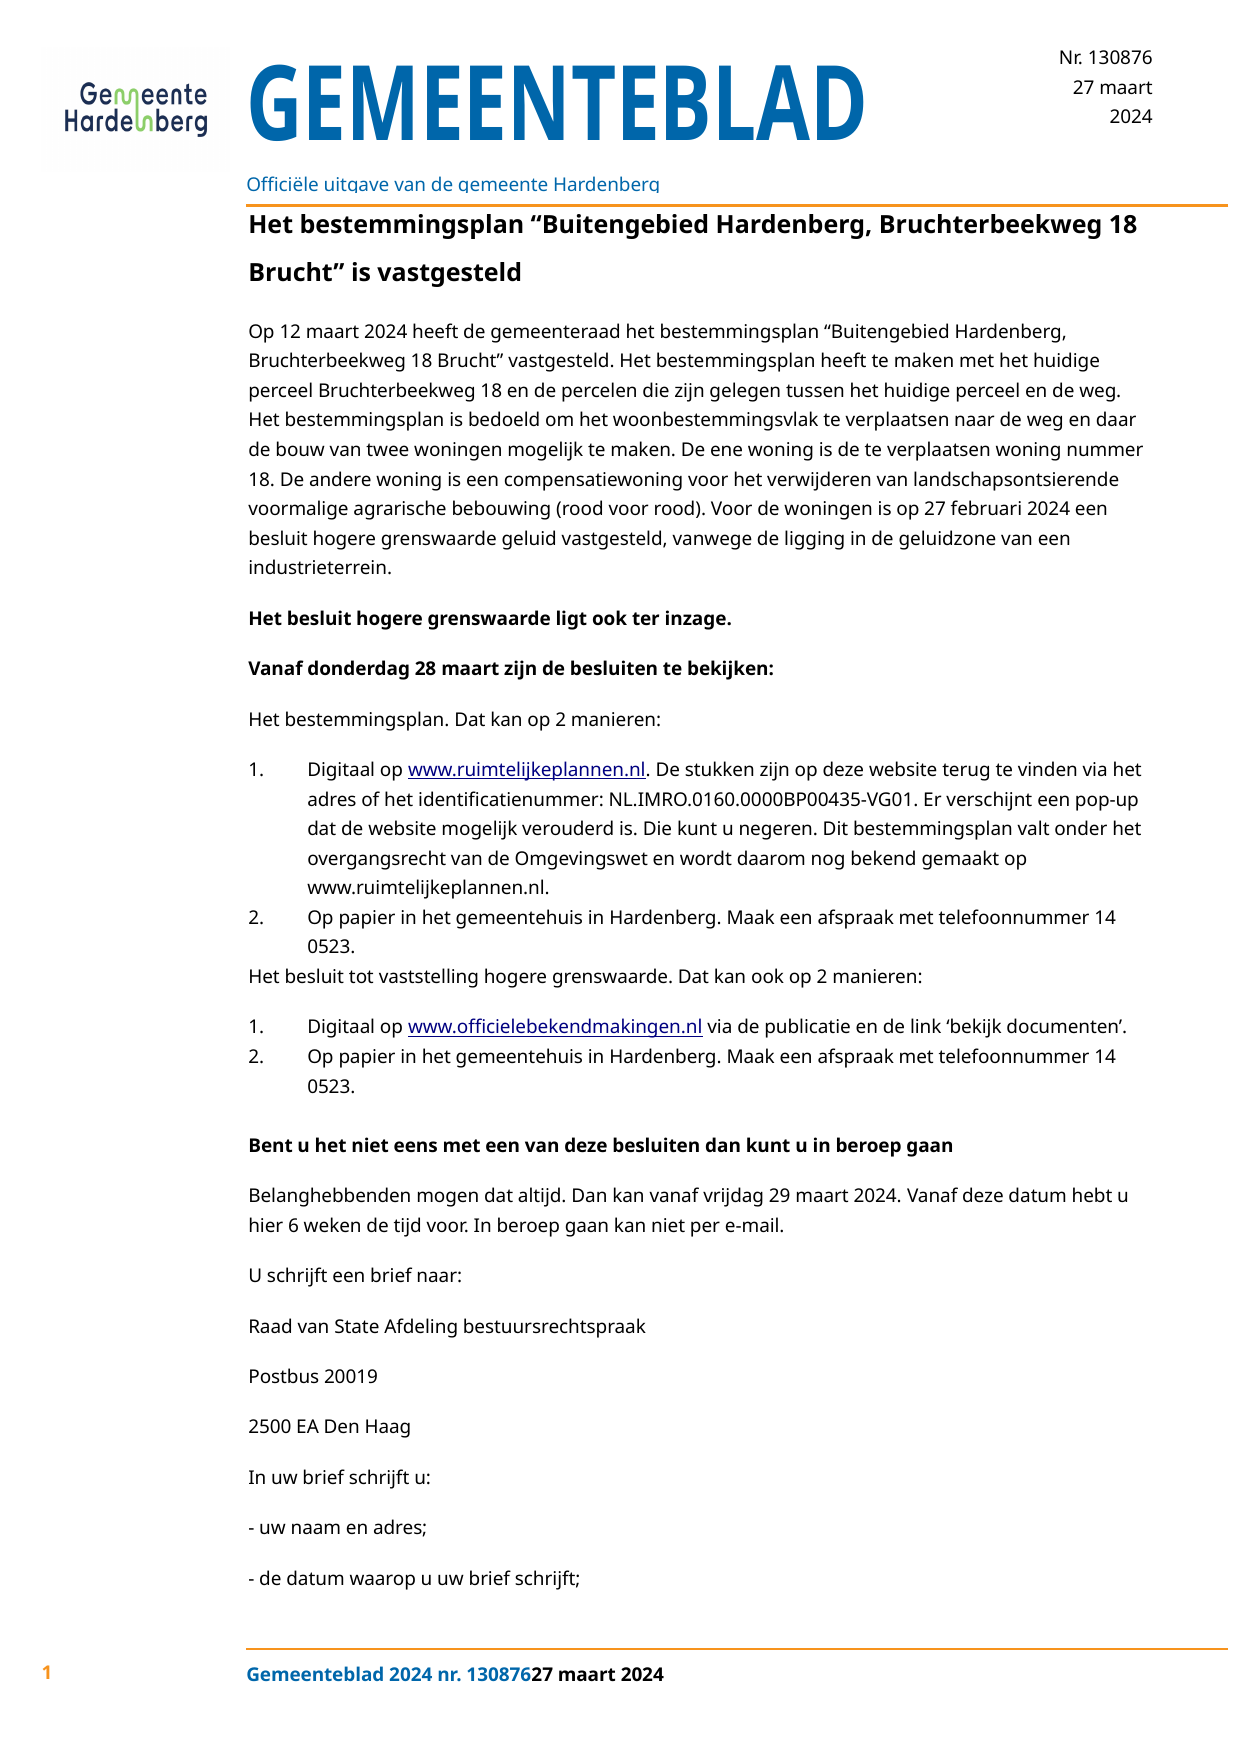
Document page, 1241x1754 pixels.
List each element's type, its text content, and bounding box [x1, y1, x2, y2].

text Vanaf donderdag 28 maart zijn de besluiten te bekijken: [248, 655, 1152, 681]
text - uw naam en adres; [248, 1514, 1152, 1540]
text Postbus 20019 [248, 1363, 1152, 1389]
list Digitaal op www.officielebekendmakingen.nl via de publicatie en de link ‘bekijk documenten’. [248, 1014, 1152, 1039]
text Het besluit tot vaststelling hogere grenswaarde. Dat kan ook op 2 manieren: [248, 963, 1152, 989]
text Het bestemmingsplan “Buitengebied Hardenberg, Bruchterbeekweg 18 Brucht” is vastgesteld [248, 207, 1152, 288]
text Het bestemmingsplan. Dat kan op 2 manieren: [248, 706, 1152, 732]
text Het besluit hogere grenswaarde ligt ook ter inzage. [248, 605, 1152, 631]
text Belanghebbenden mogen dat altijd. Dan kan vanaf vrijdag 29 maart 2024. Vanaf deze datum hebt u hier 6 weken de tijd voor. In beroep gaan kan niet per e-mail. [248, 1182, 1152, 1238]
text In uw brief schrijft u: [248, 1464, 1152, 1490]
text Bent u het niet eens met een van deze besluiten dan kunt u in beroep gaan [248, 1132, 1152, 1158]
text 2500 EA Den Haag [248, 1414, 1152, 1439]
list Op papier in het gemeentehuis in Hardenberg. Maak een afspraak met telefoonnummer 14 0523. [248, 904, 1152, 959]
text - de datum waarop u uw brief schrijft; [248, 1565, 1152, 1591]
text U schrijft een brief naar: [248, 1262, 1152, 1288]
text Op 12 maart 2024 heeft de gemeenteraad het bestemmingsplan “Buitengebied Hardenberg, Bruchterbeekweg 18 Brucht” vastgesteld. Het bestemmingsplan heeft te maken met het huidige perceel Bruchterbeekweg 18 en de percelen die zijn gelegen tussen het huidige perceel en de weg. Het bestemmingsplan is bedoeld om het woonbestemmingsvlak te verplaatsen naar de weg en daar de bouw van twee woningen mogelijk te maken. De ene woning is de te verplaatsen woning nummer 18. De andere woning is een compensatiewoning voor het verwijderen van landschapsontsierende voormalige agrarische bebouwing (rood voor rood). Voor de woningen is op 27 februari 2024 een besluit hogere grenswaarde geluid vastgesteld, vanwege de ligging in de geluidzone van een industrieterrein. [248, 318, 1152, 580]
text Raad van State Afdeling bestuursrechtspraak [248, 1313, 1152, 1339]
list Op papier in het gemeentehuis in Hardenberg. Maak een afspraak met telefoonnummer 14 0523. [248, 1043, 1152, 1099]
list Digitaal op www.ruimtelijkeplannen.nl. De stukken zijn op deze website terug te vinden via het adres of het identificatienummer: NL.IMRO.0160.0000BP00435-VG01. Er verschijnt een pop-up dat de website mogelijk verouderd is. Die kunt u negeren. Dit bestemmingsplan valt onder het overgangsrecht van de Omgevingswet en wordt daarom nog bekend gemaakt op www.ruimtelijkeplannen.nl. [248, 756, 1152, 900]
picture [41, 47, 231, 172]
